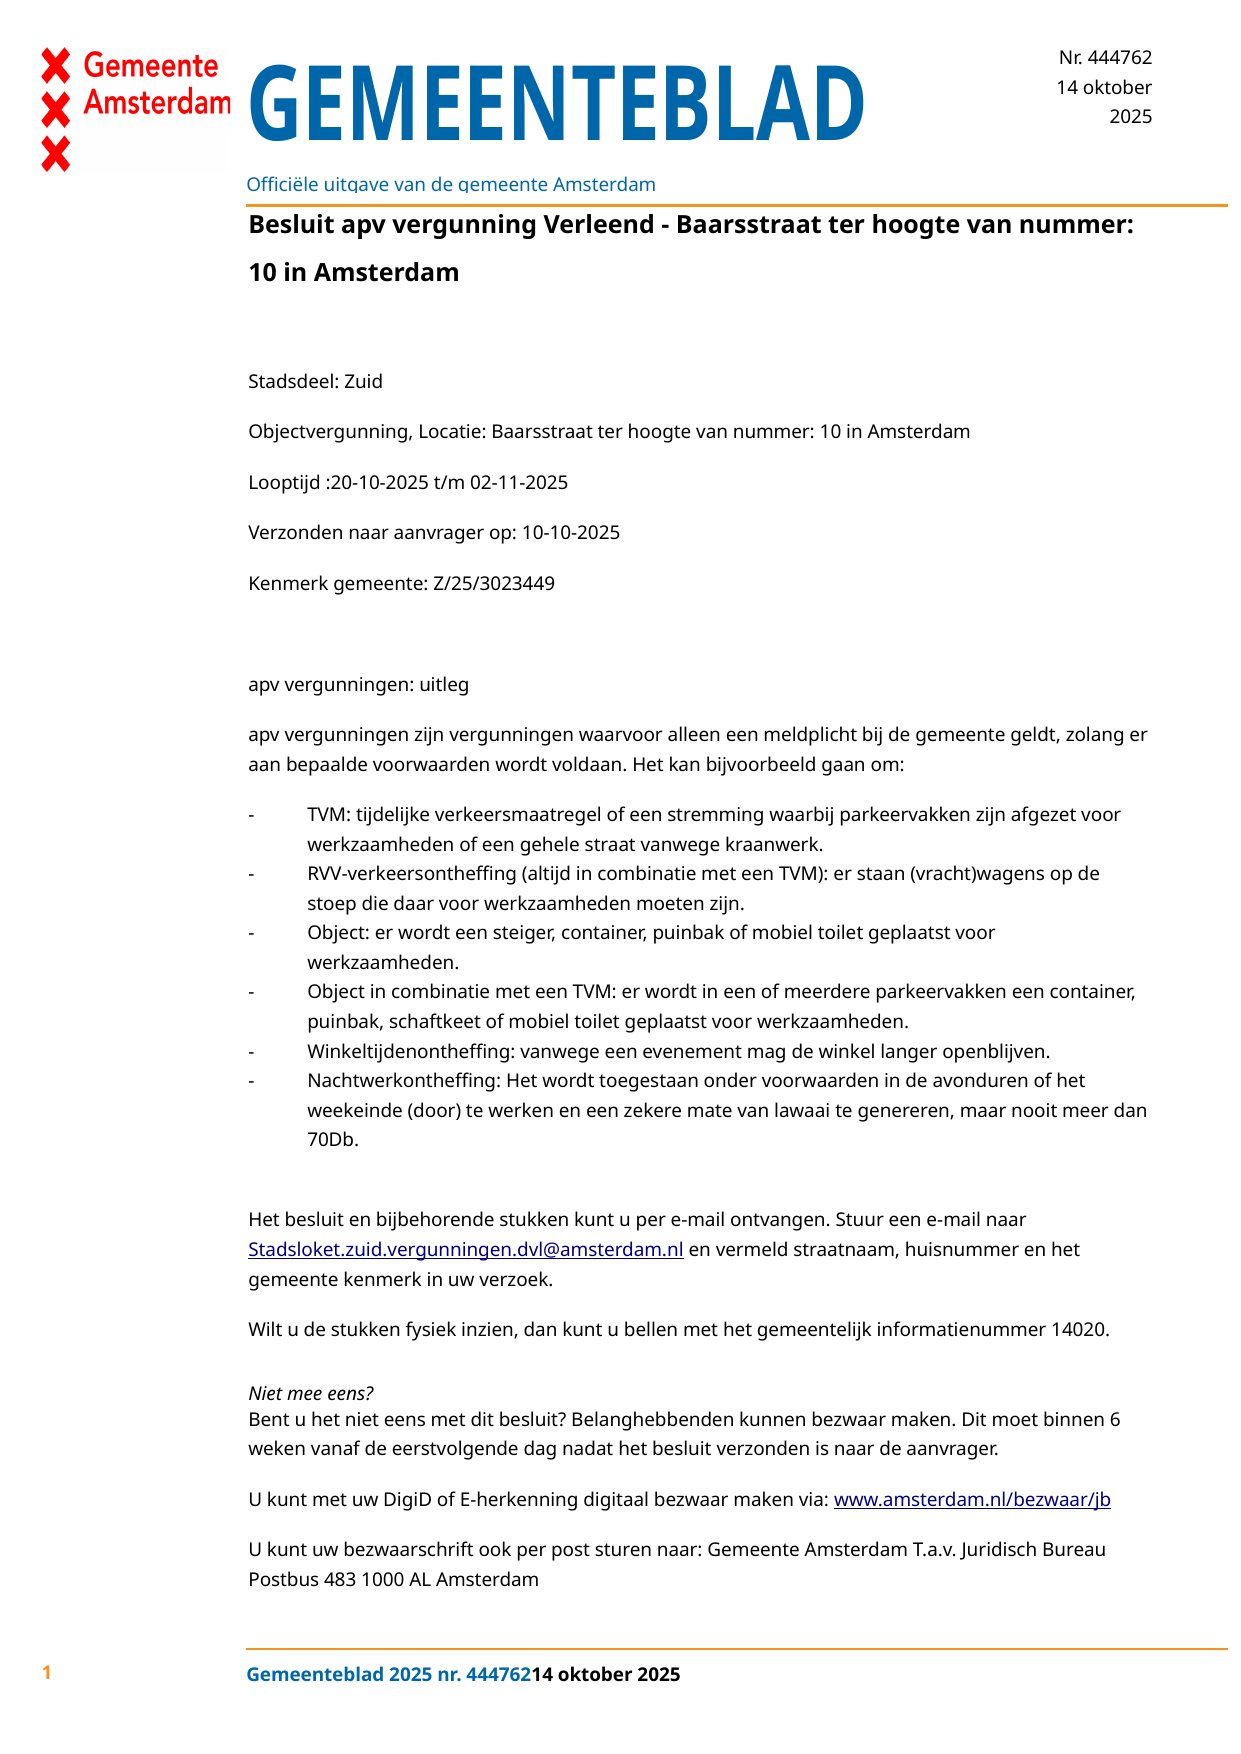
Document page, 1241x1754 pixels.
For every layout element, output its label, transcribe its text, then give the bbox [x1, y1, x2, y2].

list Winkeltijdenontheffing: vanwege een evenement mag de winkel langer openblijven. [248, 1038, 1152, 1064]
list RVV-verkeersontheffing (altijd in combinatie met een TVM): er staan (vracht)wagens op de stoep die daar voor werkzaamheden moeten zijn. [248, 860, 1152, 916]
list TVM: tijdelijke verkeersmaatregel of een stremming waarbij parkeervakken zijn afgezet voor werkzaamheden of een gehele straat vanwege kraanwerk. [248, 801, 1152, 857]
text Looptijd :20-10-2025 t/m 02-11-2025 [248, 469, 1152, 495]
picture [41, 47, 231, 172]
text U kunt uw bezwaarschrift ook per post sturen naar: Gemeente Amsterdam T.a.v. Juridisch Bureau Postbus 483 1000 AL Amsterdam [248, 1536, 1152, 1592]
text Objectvergunning, Locatie: Baarsstraat ter hoogte van nummer: 10 in Amsterdam [248, 419, 1152, 444]
list Object in combinatie met een TVM: er wordt in een of meerdere parkeervakken een container, puinbak, schaftkeet of mobiel toilet geplaatst voor werkzaamheden. [248, 979, 1152, 1034]
text Het besluit en bijbehorende stukken kunt u per e-mail ontvangen. Stuur een e-mail naar Stadsloket.zuid.vergunningen.dvl@amsterdam.nl en vermeld straatnaam, huisnummer en het gemeente kenmerk in uw verzoek. [248, 1207, 1152, 1292]
text Besluit apv vergunning Verleend - Baarsstraat ter hoogte van nummer: 10 in Amsterdam [248, 207, 1152, 288]
text Kenmerk gemeente: Z/25/3023449 [248, 570, 1152, 596]
text Verzonden naar aanvrager op: 10-10-2025 [248, 519, 1152, 545]
text Wilt u de stukken fysiek inzien, dan kunt u bellen met het gemeentelijk informatienummer 14020. [248, 1316, 1152, 1342]
text U kunt met uw DigiD of E-herkenning digitaal bezwaar maken via: www.amsterdam.nl/bezwaar/jb [248, 1486, 1152, 1512]
list Object: er wordt een steiger, container, puinbak of mobiel toilet geplaatst voor werkzaamheden. [248, 919, 1152, 975]
text Niet mee eens? [248, 1380, 1152, 1406]
text Bent u het niet eens met dit besluit? Belanghebbenden kunnen bezwaar maken. Dit moet binnen 6 weken vanaf de eerstvolgende dag nadat het besluit verzonden is naar de aanvrager. [248, 1406, 1152, 1461]
text apv vergunningen zijn vergunningen waarvoor alleen een meldplicht bij de gemeente geldt, zolang er aan bepaalde voorwaarden wordt voldaan. Het kan bijvoorbeeld gaan om: [248, 721, 1152, 777]
text Stadsdeel: Zuid [248, 368, 1152, 394]
text apv vergunningen: uitleg [248, 671, 1152, 697]
list Nachtwerkontheffing: Het wordt toegestaan onder voorwaarden in de avonduren of het weekeinde (door) te werken en een zekere mate van lawaai te genereren, maar nooit meer dan 70Db. [248, 1067, 1152, 1152]
